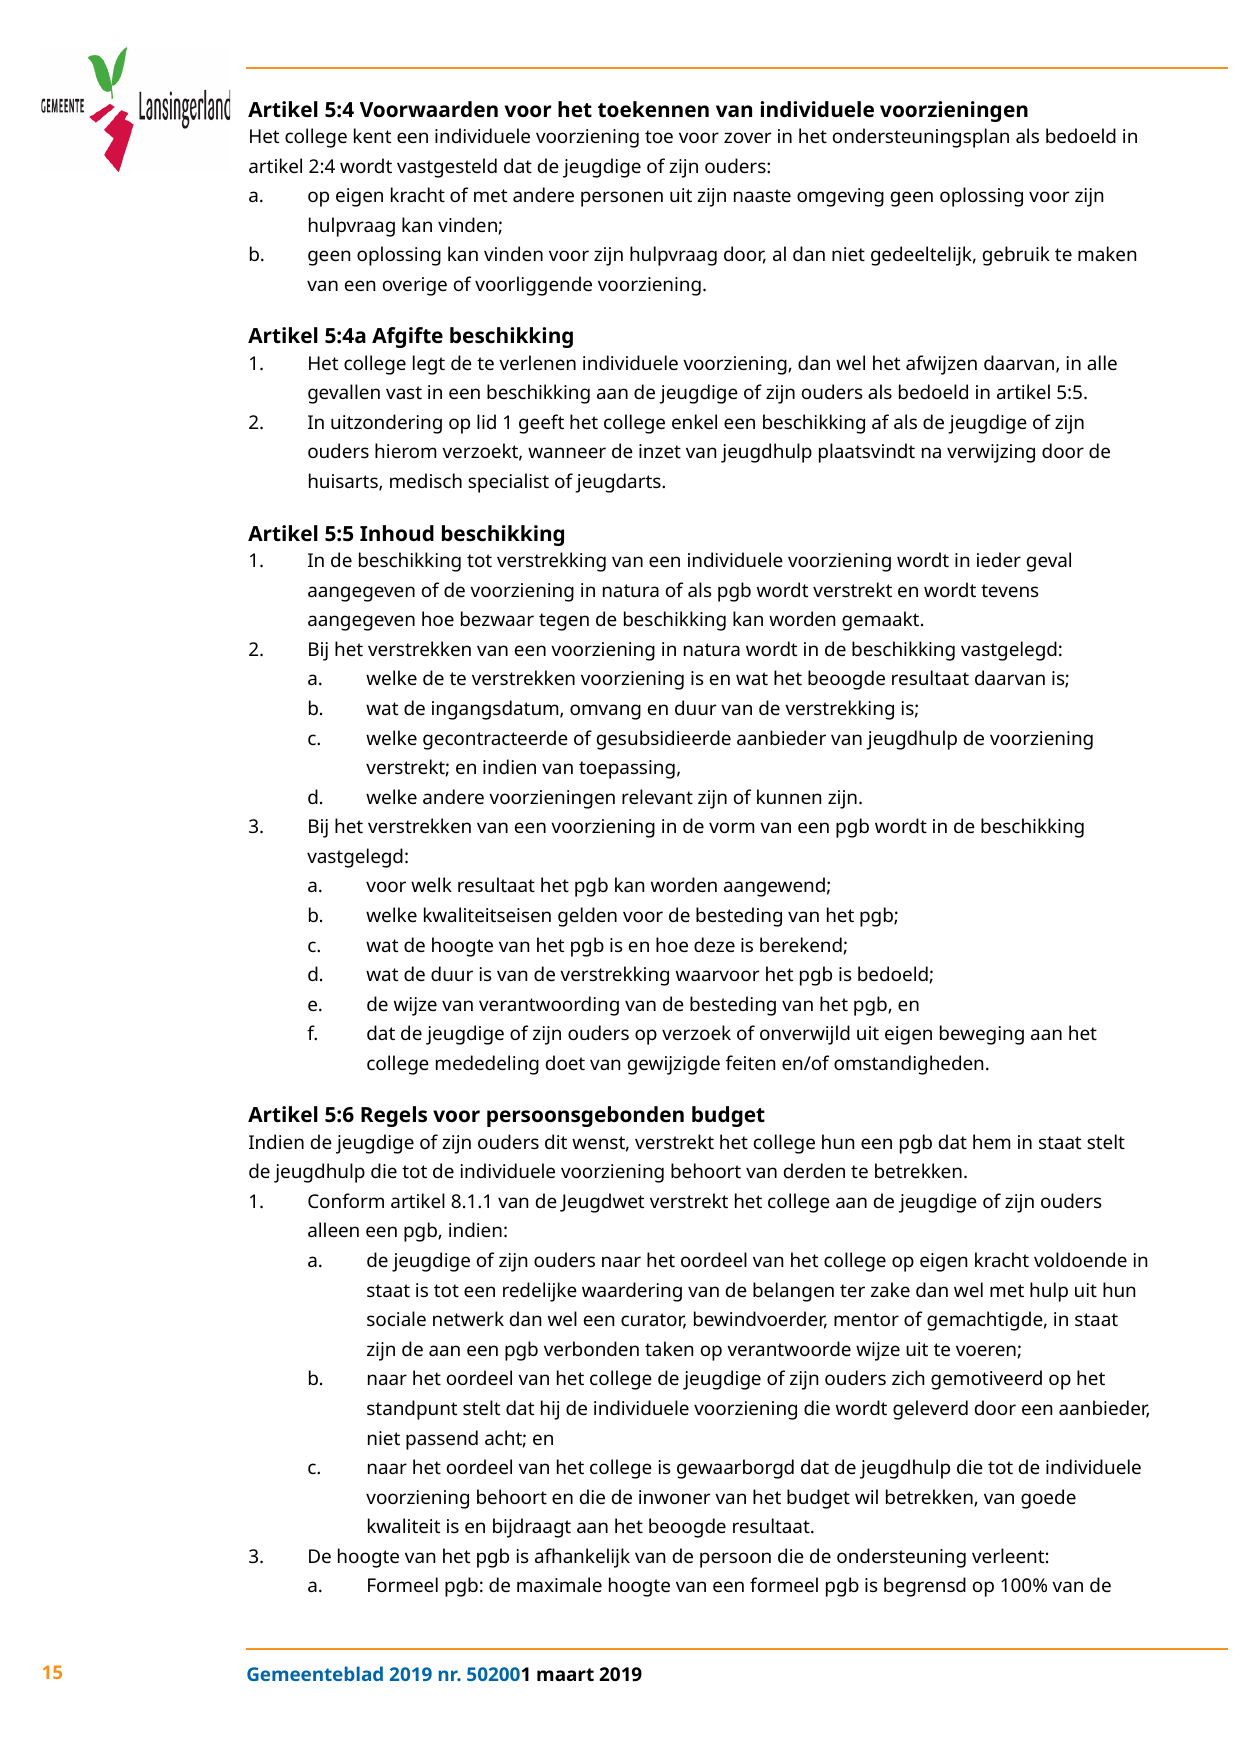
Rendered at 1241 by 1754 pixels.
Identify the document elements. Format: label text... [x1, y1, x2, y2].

list wat de duur is van de verstrekking waarvoor het pgb is bedoeld; [307, 961, 1152, 987]
text Het college kent een individuele voorziening toe voor zover in het ondersteuningsplan als bedoeld in artikel 2:4 wordt vastgesteld dat de jeugdige of zijn ouders: [248, 123, 1152, 178]
list wat de ingangsdatum, omvang en duur van de verstrekking is; [307, 695, 1152, 721]
text Artikel 5:6 Regels voor persoonsgebonden budget [248, 1101, 1152, 1129]
text Indien de jeugdige of zijn ouders dit wenst, verstrekt het college hun een pgb dat hem in staat stelt de jeugdhulp die tot de individuele voorziening behoort van derden te betrekken. [248, 1129, 1152, 1184]
list In de beschikking tot verstrekking van een individuele voorziening wordt in ieder geval aangegeven of de voorziening in natura of als pgb wordt verstrekt en wordt tevens aangegeven hoe bezwaar tegen de beschikking kan worden gemaakt. [248, 547, 1152, 632]
list welke de te verstrekken voorziening is en wat het beoogde resultaat daarvan is; [307, 666, 1152, 691]
list In uitzondering op lid 1 geeft het college enkel een beschikking af als de jeugdige of zijn ouders hierom verzoekt, wanneer de inzet van jeugdhulp plaatsvindt na verwijzing door de huisarts, medisch specialist of jeugdarts. [248, 409, 1152, 494]
list voor welk resultaat het pgb kan worden aangewend; [307, 873, 1152, 898]
list dat de jeugdige of zijn ouders op verzoek of onverwijld uit eigen beweging aan het college mededeling doet van gewijzigde feiten en/of omstandigheden. [307, 1021, 1152, 1076]
list Het college legt de te verlenen individuele voorziening, dan wel het afwijzen daarvan, in alle gevallen vast in een beschikking aan de jeugdige of zijn ouders als bedoeld in artikel 5:5. [248, 350, 1152, 405]
text Artikel 5:4 Voorwaarden voor het toekennen van individuele voorzieningen [248, 95, 1152, 123]
list De hoogte van het pgb is afhankelijk van de persoon die de ondersteuning verleent: [248, 1543, 1152, 1569]
list naar het oordeel van het college de jeugdige of zijn ouders zich gemotiveerd op het standpunt stelt dat hij de individuele voorziening die wordt geleverd door een aanbieder, niet passend acht; en [307, 1366, 1152, 1451]
picture [41, 47, 231, 172]
list op eigen kracht of met andere personen uit zijn naaste omgeving geen oplossing voor zijn hulpvraag kan vinden; [248, 182, 1152, 238]
list naar het oordeel van het college is gewaarborgd dat de jeugdhulp die tot de individuele voorziening behoort en die de inwoner van het budget wil betrekken, van goede kwaliteit is en bijdraagt aan het beoogde resultaat. [307, 1454, 1152, 1539]
list welke kwaliteitseisen gelden voor de besteding van het pgb; [307, 902, 1152, 928]
list de wijze van verantwoording van de besteding van het pgb, en [307, 991, 1152, 1017]
list geen oplossing kan vinden voor zijn hulpvraag door, al dan niet gedeeltelijk, gebruik te maken van een overige of voorliggende voorziening. [248, 242, 1152, 297]
text Artikel 5:5 Inhoud beschikking [248, 519, 1152, 547]
list welke gecontracteerde of gesubsidieerde aanbieder van jeugdhulp de voorziening verstrekt; en indien van toepassing, [307, 725, 1152, 780]
list wat de hoogte van het pgb is en hoe deze is berekend; [307, 932, 1152, 957]
text Artikel 5:4a Afgifte beschikking [248, 322, 1152, 350]
list welke andere voorzieningen relevant zijn of kunnen zijn. [307, 784, 1152, 809]
list Bij het verstrekken van een voorziening in natura wordt in de beschikking vastgelegd: [248, 636, 1152, 662]
list Formeel pgb: de maximale hoogte van een formeel pgb is begrensd op 100% van de [307, 1573, 1152, 1598]
list Bij het verstrekken van een voorziening in de vorm van een pgb wordt in de beschikking vastgelegd: [248, 813, 1152, 869]
list de jeugdige of zijn ouders naar het oordeel van het college op eigen kracht voldoende in staat is tot een redelijke waardering van de belangen ter zake dan wel met hulp uit hun sociale netwerk dan wel een curator, bewindvoerder, mentor of gemachtigde, in staat zijn de aan een pgb verbonden taken op verantwoorde wijze uit te voeren; [307, 1247, 1152, 1362]
list Conform artikel 8.1.1 van de Jeugdwet verstrekt het college aan de jeugdige of zijn ouders alleen een pgb, indien: [248, 1188, 1152, 1243]
